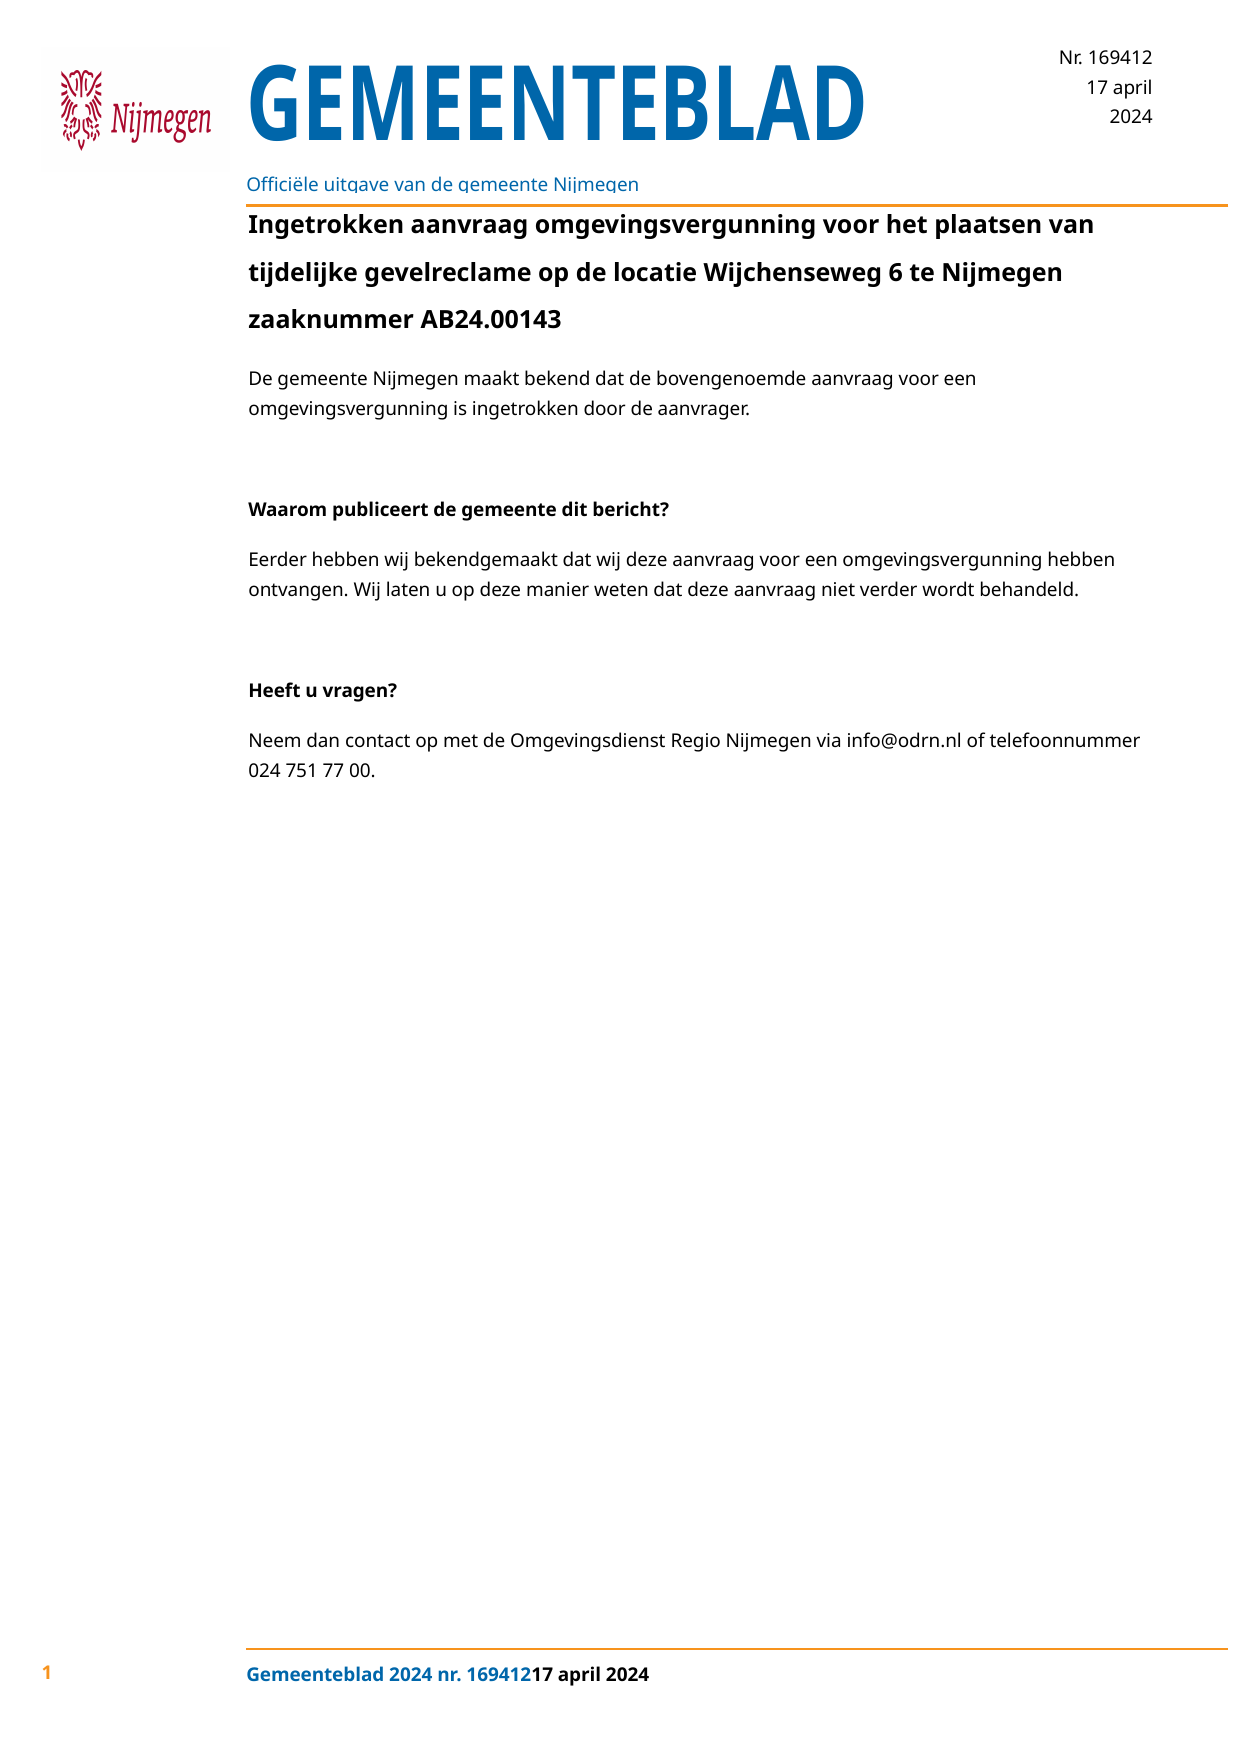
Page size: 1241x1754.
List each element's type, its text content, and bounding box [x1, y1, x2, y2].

text Ingetrokken aanvraag omgevingsvergunning voor het plaatsen van tijdelijke gevelreclame op de locatie Wijchenseweg 6 te Nijmegen zaaknummer AB24.00143 [248, 207, 1152, 336]
text Heeft u vragen? [248, 677, 1152, 702]
text Waarom publiceert de gemeente dit bericht? [248, 496, 1152, 522]
picture [41, 47, 231, 172]
text Eerder hebben wij bekendgemaakt dat wij deze aanvraag voor een omgevingsvergunning hebben ontvangen. Wij laten u op deze manier weten dat deze aanvraag niet verder wordt behandeld. [248, 546, 1152, 602]
text Neem dan contact op met de Omgevingsdienst Regio Nijmegen via info@odrn.nl of telefoonnummer 024 751 77 00. [248, 727, 1152, 782]
text De gemeente Nijmegen maakt bekend dat de bovengenoemde aanvraag voor een omgevingsvergunning is ingetrokken door de aanvrager. [248, 366, 1152, 421]
